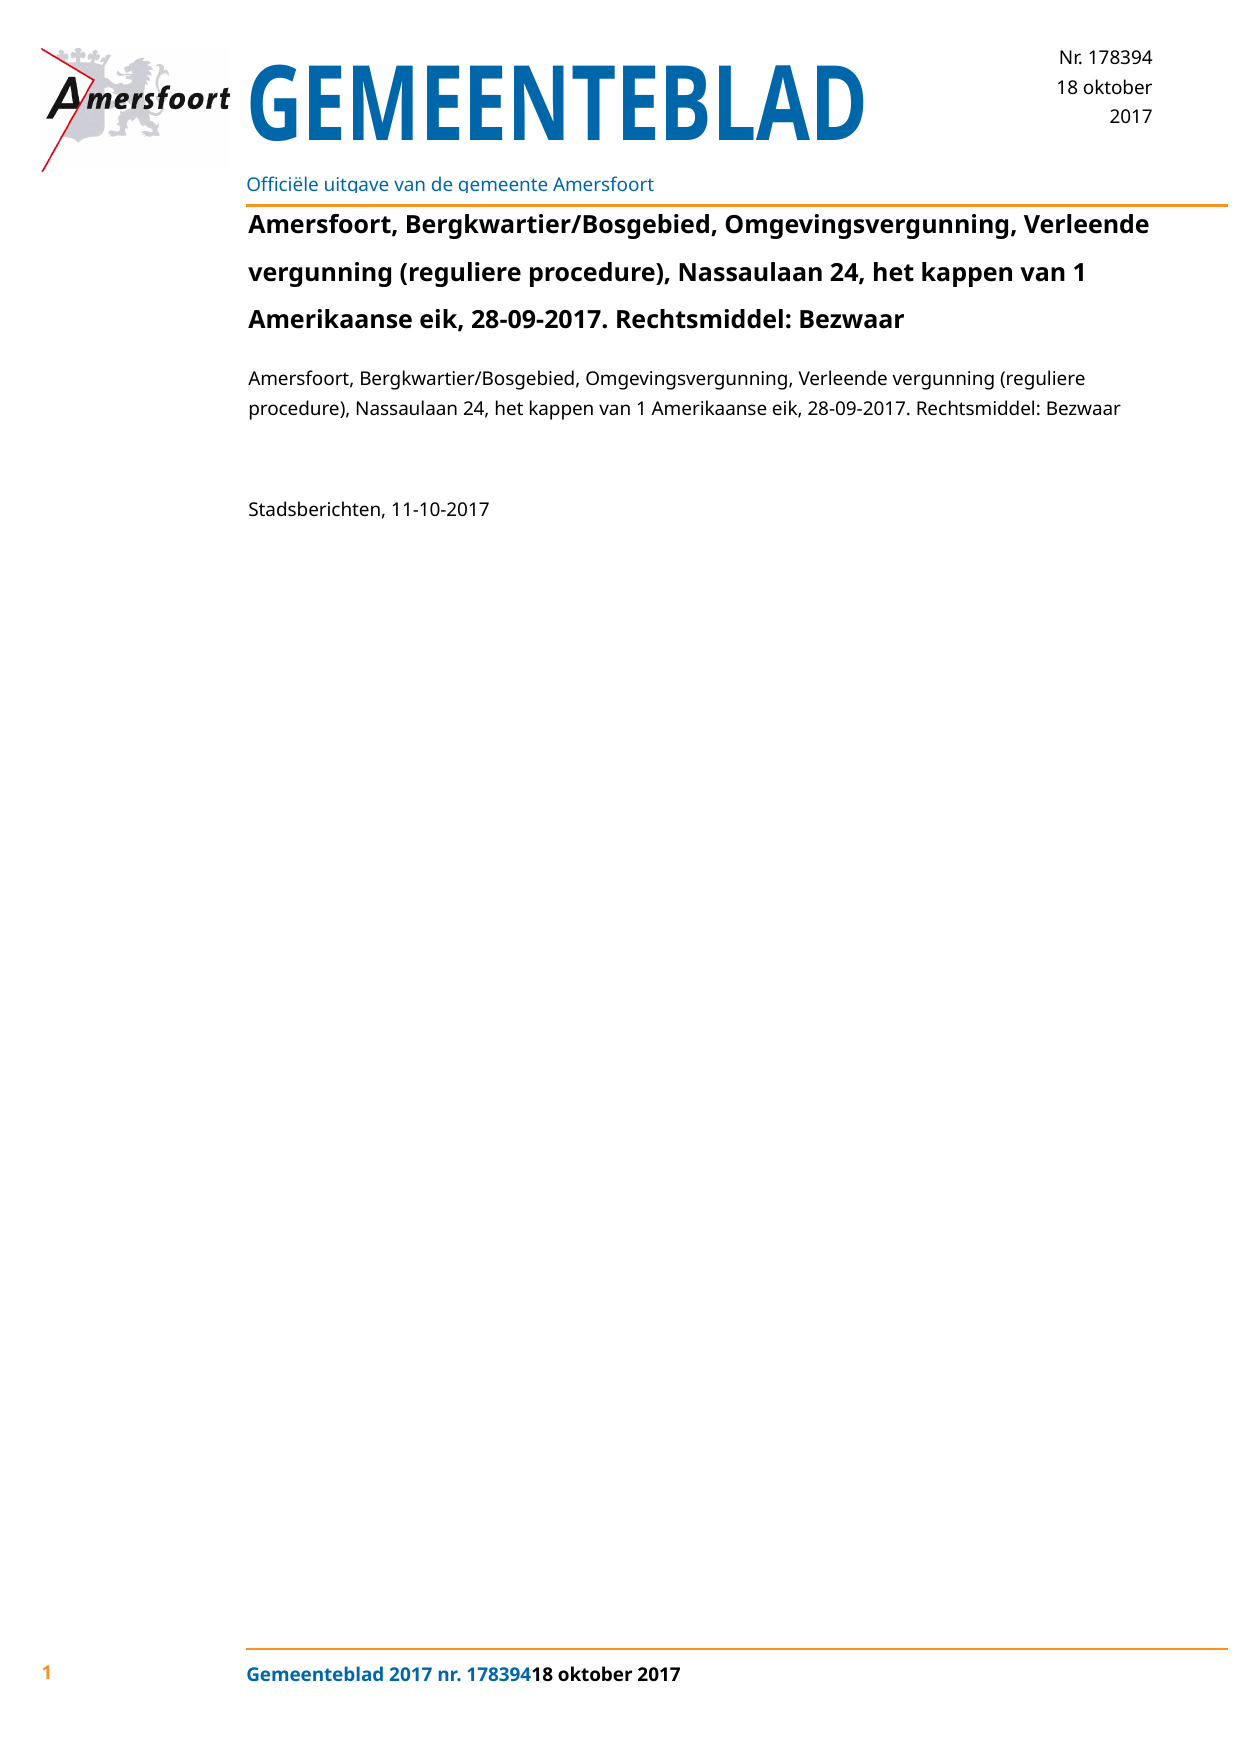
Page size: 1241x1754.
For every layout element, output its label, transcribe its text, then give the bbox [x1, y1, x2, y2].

text Amersfoort, Bergkwartier/Bosgebied, Omgevingsvergunning, Verleende vergunning (reguliere procedure), Nassaulaan 24, het kappen van 1 Amerikaanse eik, 28-09-2017. Rechtsmiddel: Bezwaar [248, 366, 1152, 421]
picture [41, 47, 231, 172]
text Stadsberichten, 11-10-2017 [248, 496, 1152, 522]
text Amersfoort, Bergkwartier/Bosgebied, Omgevingsvergunning, Verleende vergunning (reguliere procedure), Nassaulaan 24, het kappen van 1 Amerikaanse eik, 28-09-2017. Rechtsmiddel: Bezwaar [248, 207, 1152, 336]
